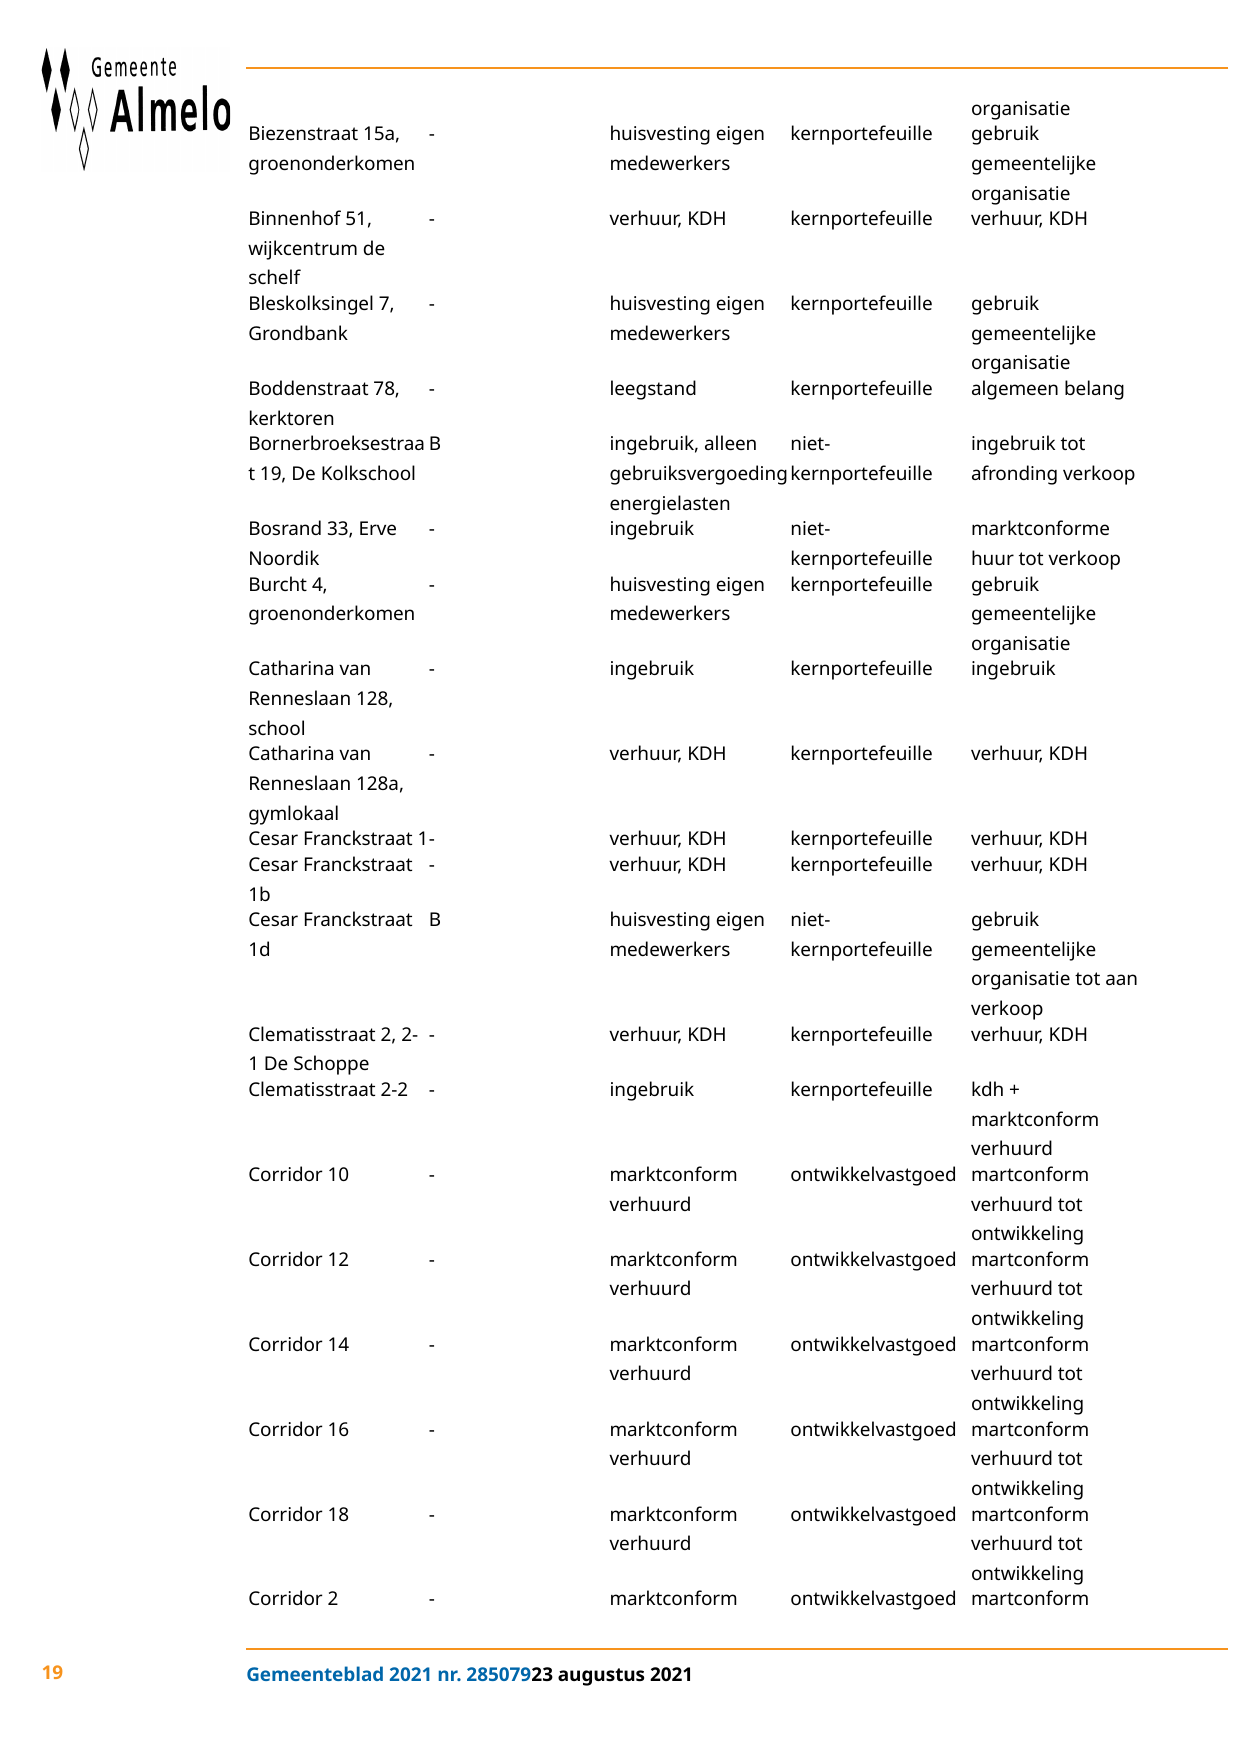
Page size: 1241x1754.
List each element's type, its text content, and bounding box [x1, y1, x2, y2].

table_cell huisvesting eigen medewerkers [609, 571, 790, 656]
table_cell marktconform [609, 1586, 790, 1611]
table_cell martconform verhuurd tot ontwikkeling [971, 1246, 1152, 1331]
table_cell martconform verhuurd tot ontwikkeling [971, 1501, 1152, 1586]
table_cell kernportefeuille [790, 741, 971, 825]
table_cell kdh + marktconform verhuurd [971, 1076, 1152, 1161]
table_cell gebruik gemeentelijke organisatie [971, 121, 1152, 205]
table_cell algemeen belang [971, 375, 1152, 431]
table_cell Corridor 10 [248, 1161, 429, 1246]
table_cell verhuur, KDH [609, 741, 790, 825]
table_cell [609, 95, 790, 121]
table_cell Clematisstraat 2-2 [248, 1076, 429, 1161]
table_cell kernportefeuille [790, 290, 971, 375]
table_cell verhuur, KDH [609, 205, 790, 290]
table_cell kernportefeuille [790, 1076, 971, 1161]
table_cell martconform verhuurd tot ontwikkeling [971, 1416, 1152, 1501]
table_cell kernportefeuille [790, 656, 971, 741]
table_cell niet-kernportefeuille [790, 906, 971, 1021]
table_cell - [429, 741, 609, 825]
table_cell ingebruik [609, 656, 790, 741]
table_cell - [429, 1586, 609, 1611]
table_cell verhuur, KDH [971, 825, 1152, 851]
table_cell marktconform verhuurd [609, 1501, 790, 1586]
table_cell martconform verhuurd tot ontwikkeling [971, 1331, 1152, 1416]
table_cell ontwikkelvastgoed [790, 1586, 971, 1611]
table_cell - [429, 121, 609, 205]
table_cell huisvesting eigen medewerkers [609, 906, 790, 1021]
table_cell kernportefeuille [790, 851, 971, 906]
table_cell - [429, 1331, 609, 1416]
table_cell - [429, 95, 609, 121]
table_cell ontwikkelvastgoed [790, 1246, 971, 1331]
table_cell ontwikkelvastgoed [790, 1416, 971, 1501]
table_cell Cesar Franckstraat 1d [248, 906, 429, 1021]
table_cell marktconforme huur tot verkoop [971, 515, 1152, 571]
picture [41, 47, 231, 172]
table_cell - [429, 1416, 609, 1501]
table_cell Catharina van Renneslaan 128, school [248, 656, 429, 741]
table_cell verhuur, KDH [971, 205, 1152, 290]
table_cell Binnenhof 51, wijkcentrum de schelf [248, 205, 429, 290]
table_cell Bornerbroeksestraat 19, De Kolkschool [248, 431, 429, 515]
table_cell verhuur, KDH [609, 851, 790, 906]
table_cell niet-kernportefeuille [790, 431, 971, 515]
table_cell gebruik gemeentelijke organisatie [971, 290, 1152, 375]
table_cell kernportefeuille [790, 1021, 971, 1076]
table_cell - [429, 1246, 609, 1331]
table_cell - [429, 205, 609, 290]
table_cell martconform verhuurd tot ontwikkeling [971, 1161, 1152, 1246]
table_cell gebruik gemeentelijke organisatie [971, 571, 1152, 656]
table_cell [248, 95, 429, 121]
table_cell ingebruik, alleen gebruiksvergoeding energielasten [609, 431, 790, 515]
table_cell martconform [971, 1586, 1152, 1611]
table_cell ingebruik [609, 515, 790, 571]
table_cell Corridor 2 [248, 1586, 429, 1611]
table_cell verhuur, KDH [971, 741, 1152, 825]
table_cell kernportefeuille [790, 121, 971, 205]
table_cell ontwikkelvastgoed [790, 1161, 971, 1246]
table_cell Burcht 4, groenonderkomen [248, 571, 429, 656]
table_cell B [429, 431, 609, 515]
table_cell Catharina van Renneslaan 128a, gymlokaal [248, 741, 429, 825]
table_cell marktconform verhuurd [609, 1246, 790, 1331]
table_cell [790, 95, 971, 121]
table_cell - [429, 375, 609, 431]
table_cell ontwikkelvastgoed [790, 1501, 971, 1586]
table_cell Biezenstraat 15a, groenonderkomen [248, 121, 429, 205]
table_cell marktconform verhuurd [609, 1161, 790, 1246]
table_cell - [429, 571, 609, 656]
table_cell ingebruik [971, 656, 1152, 741]
table_cell Cesar Franckstraat 1b [248, 851, 429, 906]
table_cell Corridor 14 [248, 1331, 429, 1416]
table_cell kernportefeuille [790, 571, 971, 656]
table_cell - [429, 290, 609, 375]
table_cell Corridor 18 [248, 1501, 429, 1586]
table_cell - [429, 515, 609, 571]
table_cell ontwikkelvastgoed [790, 1331, 971, 1416]
table_cell Clematisstraat 2, 2-1 De Schoppe [248, 1021, 429, 1076]
table_cell kernportefeuille [790, 375, 971, 431]
table_cell leegstand [609, 375, 790, 431]
table_cell - [429, 1501, 609, 1586]
table_cell ingebruik tot afronding verkoop [971, 431, 1152, 515]
table_cell - [429, 825, 609, 851]
table_cell - [429, 1021, 609, 1076]
table_cell - [429, 1161, 609, 1246]
table_cell verhuur, KDH [971, 1021, 1152, 1076]
table_cell Cesar Franckstraat 1 [248, 825, 429, 851]
table_cell organisatie [971, 95, 1152, 121]
table_cell Bosrand 33, Erve Noordik [248, 515, 429, 571]
table_cell - [429, 1076, 609, 1161]
table_cell B [429, 906, 609, 1021]
table_cell verhuur, KDH [609, 1021, 790, 1076]
table_cell huisvesting eigen medewerkers [609, 121, 790, 205]
table_cell huisvesting eigen medewerkers [609, 290, 790, 375]
table_cell - [429, 851, 609, 906]
table_cell verhuur, KDH [609, 825, 790, 851]
table_cell kernportefeuille [790, 205, 971, 290]
table_cell gebruik gemeentelijke organisatie tot aan verkoop [971, 906, 1152, 1021]
table_cell niet-kernportefeuille [790, 515, 971, 571]
table_cell Bleskolksingel 7, Grondbank [248, 290, 429, 375]
table_cell Corridor 12 [248, 1246, 429, 1331]
table_cell verhuur, KDH [971, 851, 1152, 906]
table_cell - [429, 656, 609, 741]
table_cell marktconform verhuurd [609, 1331, 790, 1416]
table_cell kernportefeuille [790, 825, 971, 851]
table_cell marktconform verhuurd [609, 1416, 790, 1501]
table_cell Boddenstraat 78, kerktoren [248, 375, 429, 431]
table_cell ingebruik [609, 1076, 790, 1161]
table_cell Corridor 16 [248, 1416, 429, 1501]
